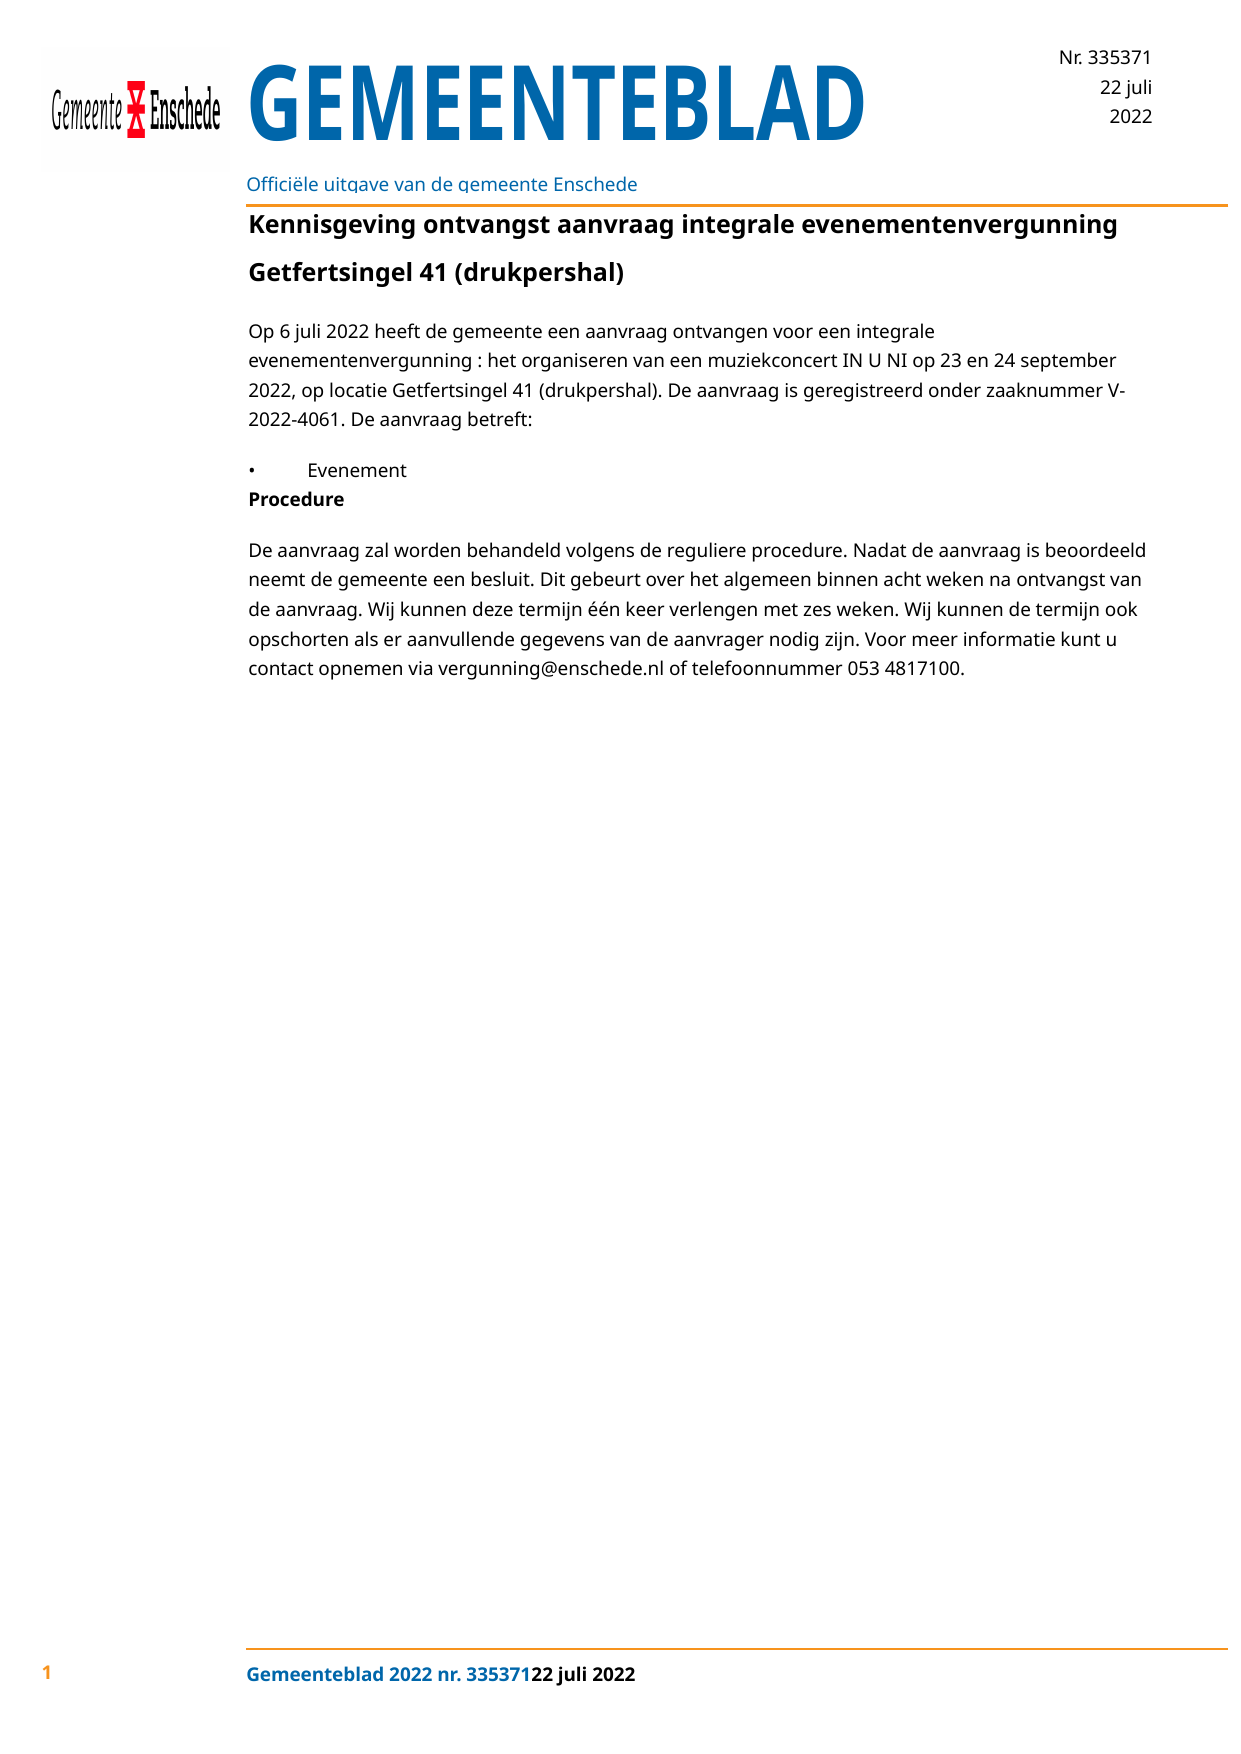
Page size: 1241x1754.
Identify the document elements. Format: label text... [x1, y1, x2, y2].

text Op 6 juli 2022 heeft de gemeente een aanvraag ontvangen voor een integrale evenementenvergunning : het organiseren van een muziekconcert IN U NI op 23 en 24 september 2022, op locatie Getfertsingel 41 (drukpershal). De aanvraag is geregistreerd onder zaaknummer V-2022-4061. De aanvraag betreft: [248, 318, 1152, 432]
text Procedure [248, 487, 1152, 512]
picture [41, 47, 231, 172]
text Kennisgeving ontvangst aanvraag integrale evenementenvergunning Getfertsingel 41 (drukpershal) [248, 207, 1152, 288]
list Evenement [248, 457, 1152, 483]
text De aanvraag zal worden behandeld volgens de reguliere procedure. Nadat de aanvraag is beoordeeld neemt de gemeente een besluit. Dit gebeurt over het algemeen binnen acht weken na ontvangst van de aanvraag. Wij kunnen deze termijn één keer verlengen met zes weken. Wij kunnen de termijn ook opschorten als er aanvullende gegevens van de aanvrager nodig zijn. Voor meer informatie kunt u contact opnemen via vergunning@enschede.nl of telefoonnummer 053 4817100. [248, 537, 1152, 681]
